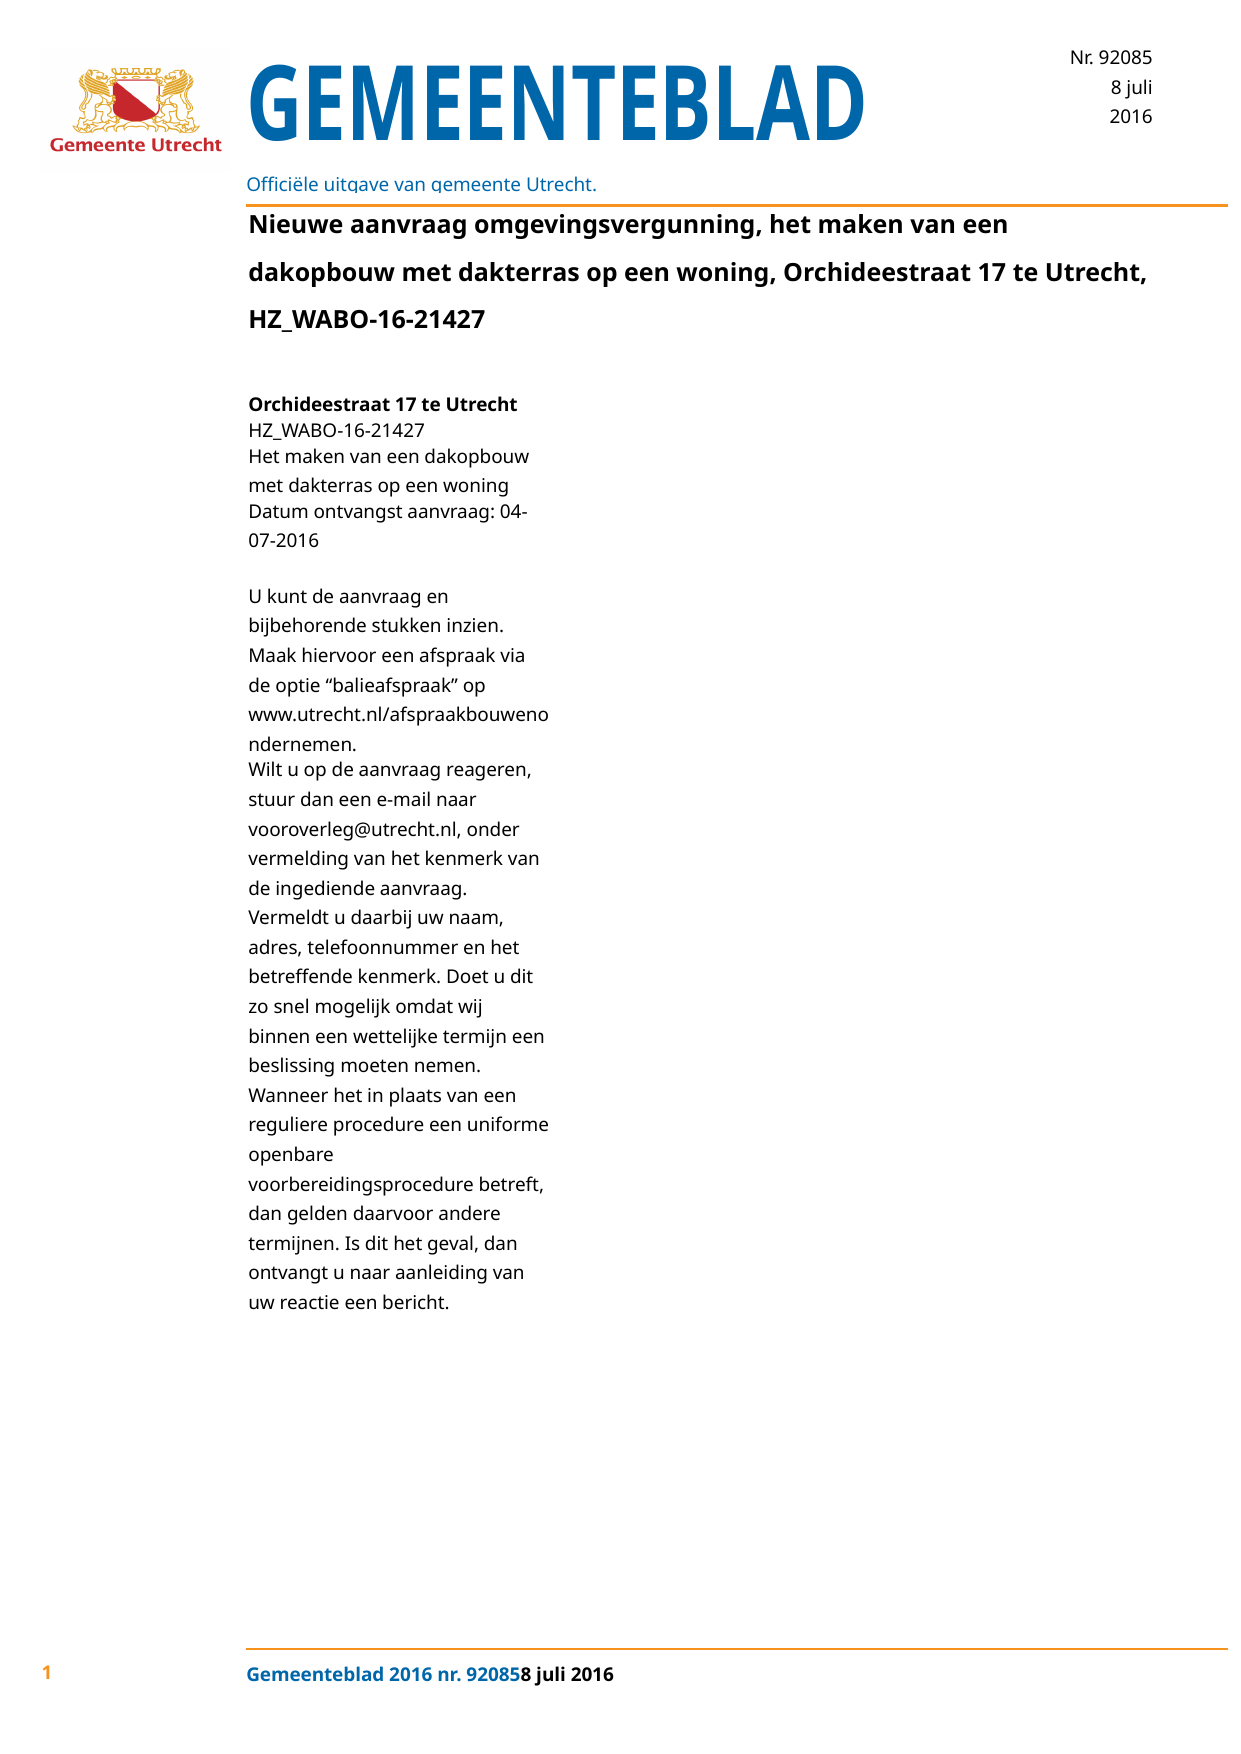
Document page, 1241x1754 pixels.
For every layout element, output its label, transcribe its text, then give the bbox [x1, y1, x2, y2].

table_cell Orchideestraat 17 te Utrecht [248, 391, 549, 417]
table_cell [850, 757, 1152, 1315]
table_cell Het maken van een dakopbouw met dakterras op een woning [248, 443, 549, 498]
table_header [248, 366, 549, 391]
table_cell [850, 1315, 1152, 1341]
table_cell [549, 417, 850, 443]
table_cell [850, 583, 1152, 757]
table_cell [549, 1315, 850, 1341]
table_cell [850, 417, 1152, 443]
table_cell [850, 498, 1152, 583]
picture [41, 47, 231, 172]
table_cell [549, 391, 850, 417]
table_cell [549, 498, 850, 583]
table_cell [850, 391, 1152, 417]
table_cell HZ_WABO-16-21427 [248, 417, 549, 443]
table_cell [549, 757, 850, 1315]
table_cell Wilt u op de aanvraag reageren, stuur dan een e-mail naar vooroverleg@utrecht.nl, onder vermelding van het kenmerk van de ingediende aanvraag. Vermeldt u daarbij uw naam, adres, telefoonnummer en het betreffende kenmerk. Doet u dit zo snel mogelijk omdat wij binnen een wettelijke termijn een beslissing moeten nemen. Wanneer het in plaats van een reguliere procedure een uniforme openbare voorbereidingsprocedure betreft, dan gelden daarvoor andere termijnen. Is dit het geval, dan ontvangt u naar aanleiding van uw reactie een bericht. [248, 757, 549, 1315]
text Nieuwe aanvraag omgevingsvergunning, het maken van een dakopbouw met dakterras op een woning, Orchideestraat 17 te Utrecht, HZ_WABO-16-21427 [248, 207, 1152, 336]
table_cell U kunt de aanvraag en bijbehorende stukken inzien. Maak hiervoor een afspraak via de optie “balieafspraak” op www.utrecht.nl/afspraakbouwenondernemen. [248, 583, 549, 757]
table_cell [248, 1315, 549, 1341]
table_cell [549, 583, 850, 757]
table_cell Datum ontvangst aanvraag: 04-07-2016 [248, 498, 549, 583]
